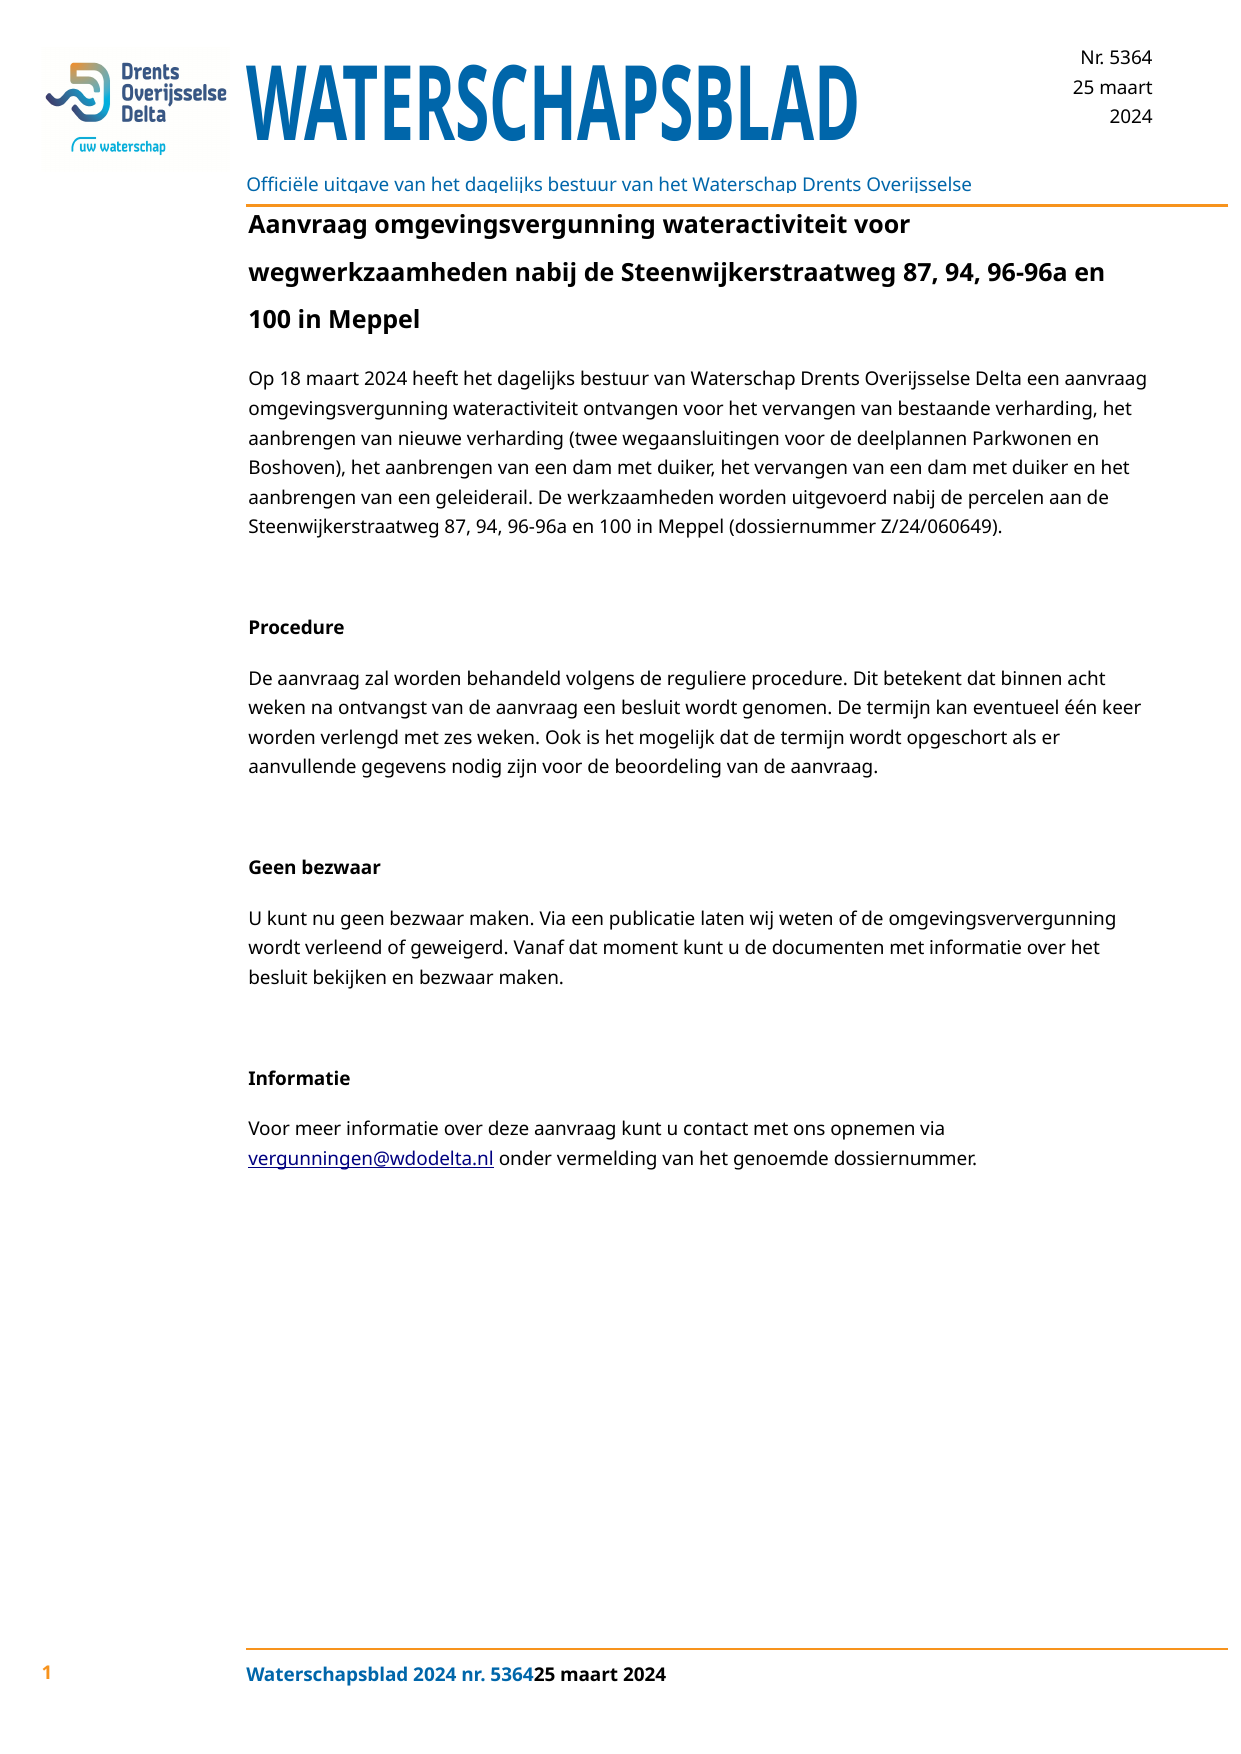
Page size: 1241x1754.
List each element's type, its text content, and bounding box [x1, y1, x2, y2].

text U kunt nu geen bezwaar maken. Via een publicatie laten wij weten of de omgevingsververgunning wordt verleend of geweigerd. Vanaf dat moment kunt u de documenten met informatie over het besluit bekijken en bezwaar maken. [248, 905, 1152, 989]
text De aanvraag zal worden behandeld volgens de reguliere procedure. Dit betekent dat binnen acht weken na ontvangst van de aanvraag een besluit wordt genomen. De termijn kan eventueel één keer worden verlengd met zes weken. Ook is het mogelijk dat de termijn wordt opgeschort als er aanvullende gegevens nodig zijn voor de beoordeling van de aanvraag. [248, 665, 1152, 779]
text Geen bezwaar [248, 854, 1152, 880]
text Op 18 maart 2024 heeft het dagelijks bestuur van Waterschap Drents Overijsselse Delta een aanvraag omgevingsvergunning wateractiviteit ontvangen voor het vervangen van bestaande verharding, het aanbrengen van nieuwe verharding (twee wegaansluitingen voor de deelplannen Parkwonen en Boshoven), het aanbrengen van een dam met duiker, het vervangen van een dam met duiker en het aanbrengen van een geleiderail. De werkzaamheden worden uitgevoerd nabij de percelen aan de Steenwijkerstraatweg 87, 94, 96-96a en 100 in Meppel (dossiernummer Z/24/060649). [248, 366, 1152, 539]
text Voor meer informatie over deze aanvraag kunt u contact met ons opnemen via vergunningen@wdodelta.nl onder vermelding van het genoemde dossiernummer. [248, 1115, 1152, 1170]
text Informatie [248, 1065, 1152, 1090]
picture [41, 47, 231, 172]
text Procedure [248, 614, 1152, 640]
text Aanvraag omgevingsvergunning wateractiviteit voor wegwerkzaamheden nabij de Steenwijkerstraatweg 87, 94, 96-96a en 100 in Meppel [248, 207, 1152, 336]
